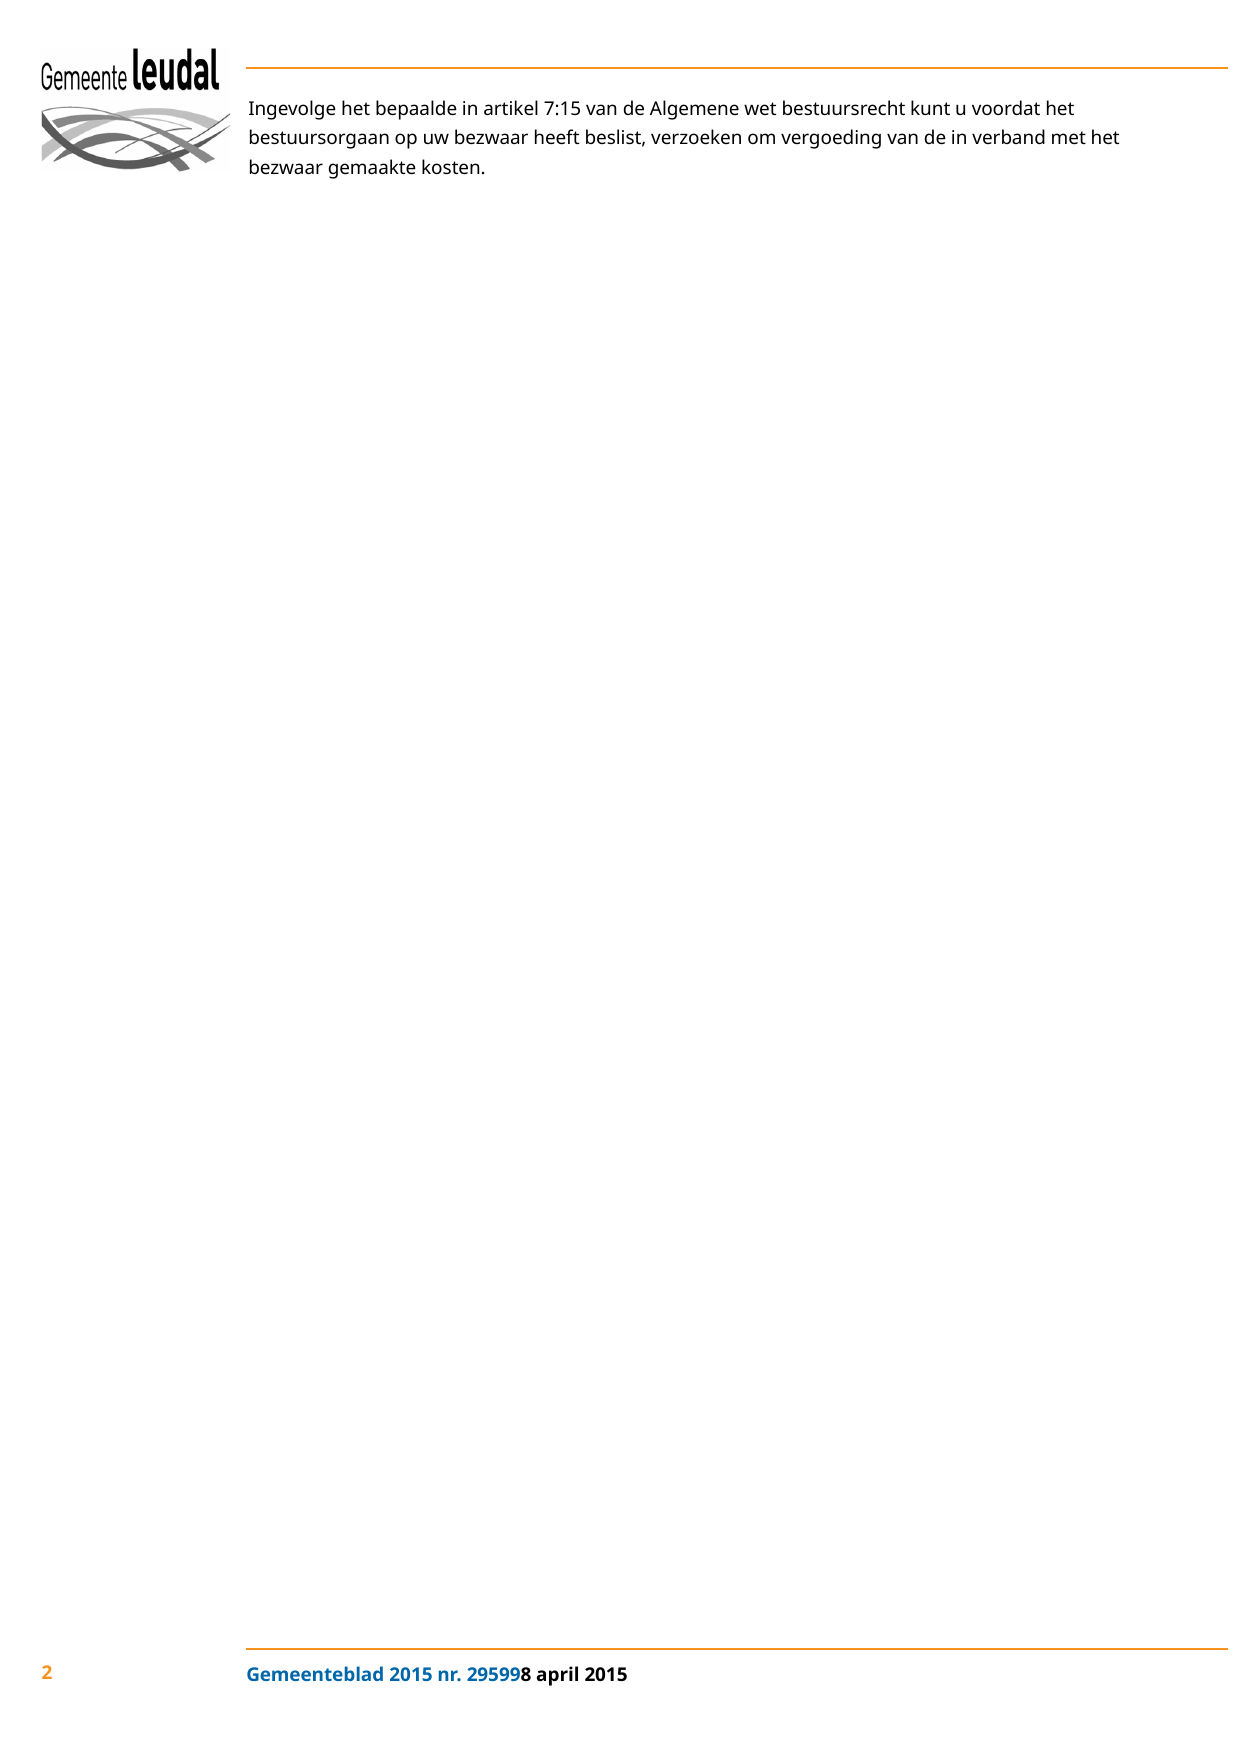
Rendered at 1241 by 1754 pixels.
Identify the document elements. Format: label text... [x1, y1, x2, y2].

text Ingevolge het bepaalde in artikel 7:15 van de Algemene wet bestuursrecht kunt u voordat het bestuursorgaan op uw bezwaar heeft beslist, verzoeken om vergoeding van de in verband met het bezwaar gemaakte kosten. [248, 95, 1152, 180]
picture [41, 47, 231, 172]
